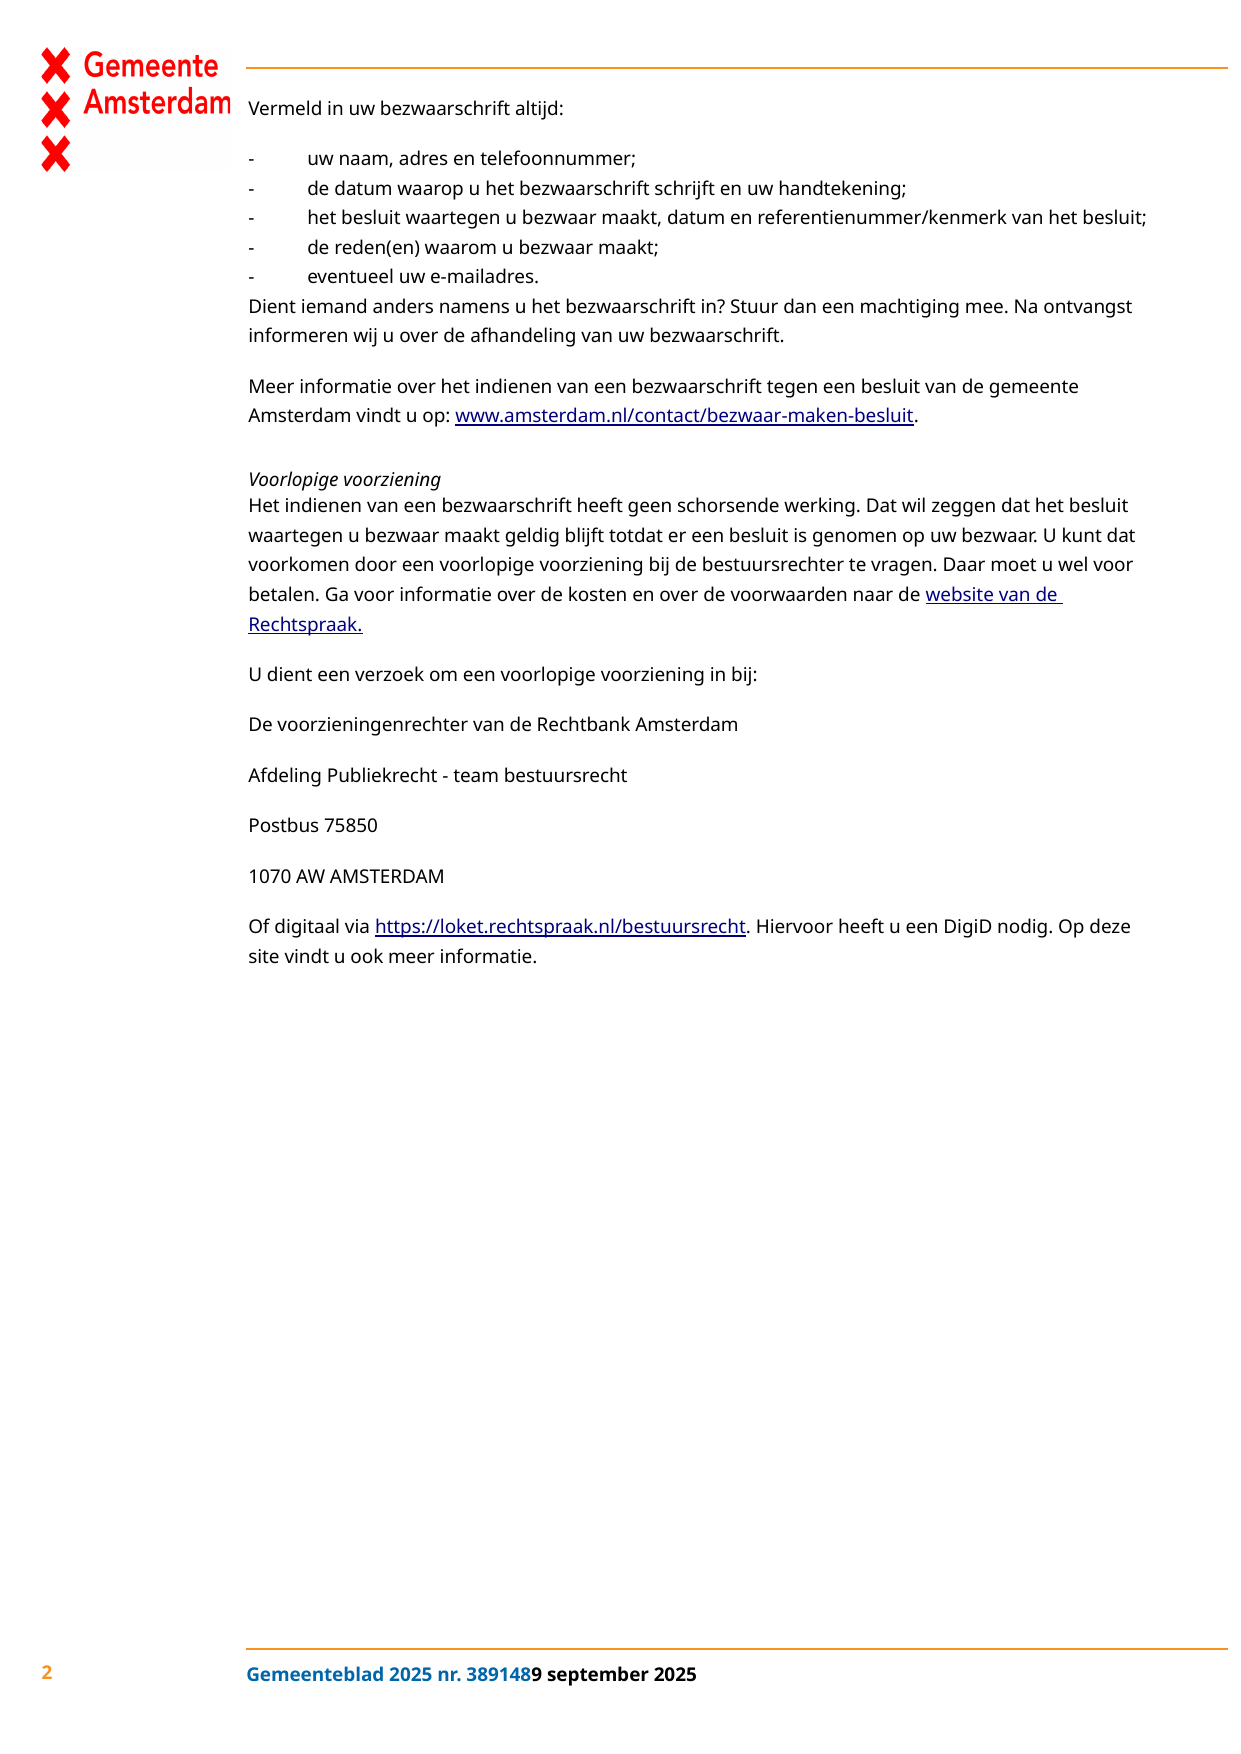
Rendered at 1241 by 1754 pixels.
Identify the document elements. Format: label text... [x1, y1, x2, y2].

list het besluit waartegen u bezwaar maakt, datum en referentienummer/kenmerk van het besluit; [248, 204, 1152, 230]
text U dient een verzoek om een voorlopige voorziening in bij: [248, 661, 1152, 687]
text Meer informatie over het indienen van een bezwaarschrift tegen een besluit van de gemeente Amsterdam vindt u op: www.amsterdam.nl/contact/bezwaar-maken-besluit. [248, 373, 1152, 428]
text Of digitaal via https://loket.rechtspraak.nl/bestuursrecht. Hiervoor heeft u een DigiD nodig. Op deze site vindt u ook meer informatie. [248, 913, 1152, 968]
list de datum waarop u het bezwaarschrift schrijft en uw handtekening; [248, 175, 1152, 201]
list eventueel uw e-mailadres. [248, 263, 1152, 289]
text Afdeling Publiekrecht - team bestuursrecht [248, 762, 1152, 788]
text Postbus 75850 [248, 812, 1152, 838]
text Voorlopige voorziening [248, 467, 1152, 492]
text De voorzieningenrechter van de Rechtbank Amsterdam [248, 712, 1152, 737]
list de reden(en) waarom u bezwaar maakt; [248, 234, 1152, 260]
text 1070 AW AMSTERDAM [248, 863, 1152, 888]
picture [41, 47, 231, 172]
list uw naam, adres en telefoonnummer; [248, 145, 1152, 171]
text Het indienen van een bezwaarschrift heeft geen schorsende werking. Dat wil zeggen dat het besluit waartegen u bezwaar maakt geldig blijft totdat er een besluit is genomen op uw bezwaar. U kunt dat voorkomen door een voorlopige voorziening bij de bestuursrechter te vragen. Daar moet u wel voor betalen. Ga voor informatie over de kosten en over de voorwaarden naar de website van de Rechtspraak. [248, 492, 1152, 636]
text Vermeld in uw bezwaarschrift altijd: [248, 95, 1152, 121]
text Dient iemand anders namens u het bezwaarschrift in? Stuur dan een machtiging mee. Na ontvangst informeren wij u over de afhandeling van uw bezwaarschrift. [248, 293, 1152, 348]
